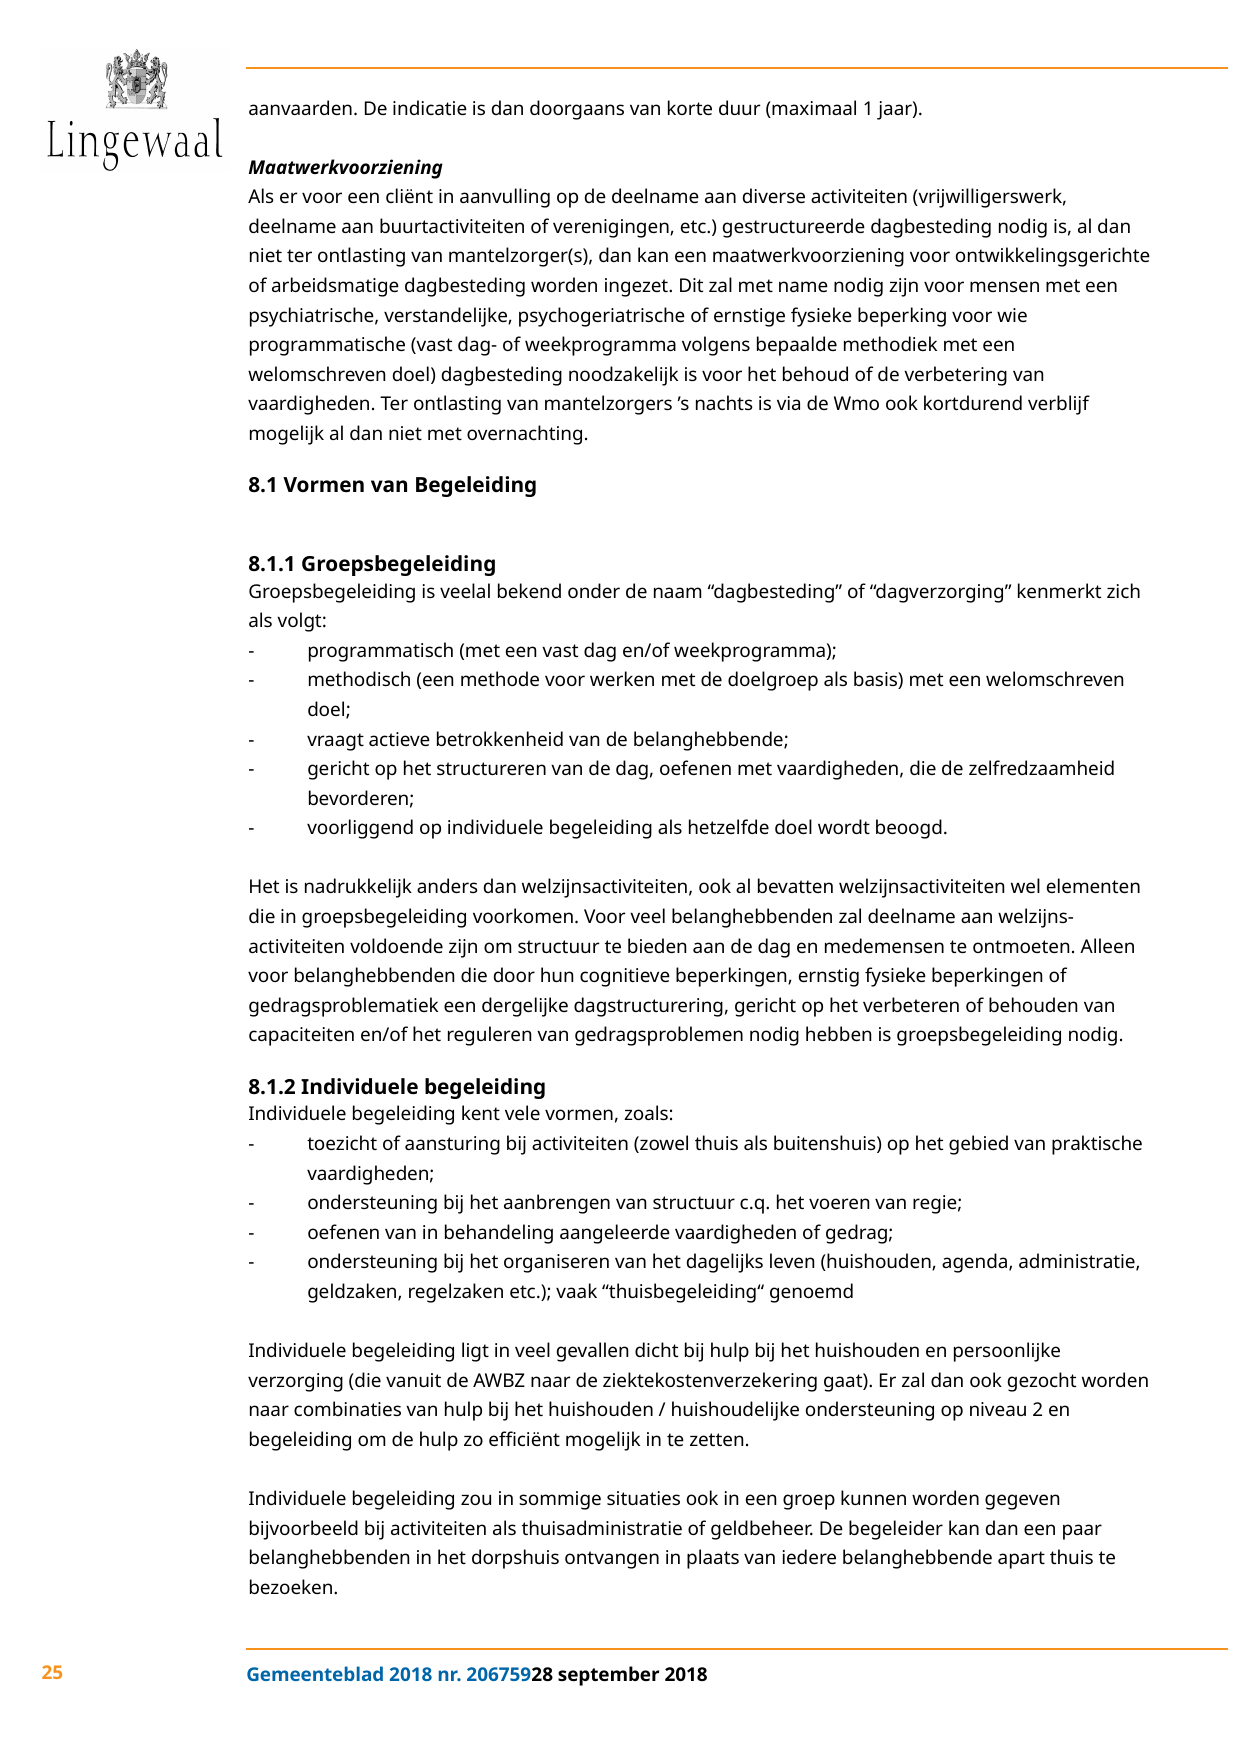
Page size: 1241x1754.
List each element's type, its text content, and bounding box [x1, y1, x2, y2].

text aanvaarden. De indicatie is dan doorgaans van korte duur (maximaal 1 jaar). [248, 95, 1152, 121]
text 8.1.1 Groepsbegeleiding [248, 549, 1152, 578]
list oefenen van in behandeling aangeleerde vaardigheden of gedrag; [248, 1219, 1152, 1244]
text Individuele begeleiding kent vele vormen, zoals: [248, 1101, 1152, 1126]
list gericht op het structureren van de dag, oefenen met vaardigheden, die de zelfredzaamheid bevorderen; [248, 755, 1152, 811]
list ondersteuning bij het aanbrengen van structuur c.q. het voeren van regie; [248, 1189, 1152, 1215]
text Individuele begeleiding zou in sommige situaties ook in een groep kunnen worden gegeven bijvoorbeeld bij activiteiten als thuisadministratie of geldbeheer. De begeleider kan dan een paar belanghebbenden in het dorpshuis ontvangen in plaats van iedere belanghebbende apart thuis te bezoeken. [248, 1485, 1152, 1599]
text Individuele begeleiding ligt in veel gevallen dicht bij hulp bij het huishouden en persoonlijke verzorging (die vanuit de AWBZ naar de ziektekostenverzekering gaat). Er zal dan ook gezocht worden naar combinaties van hulp bij het huishouden / huishoudelijke ondersteuning op niveau 2 en begeleiding om de hulp zo efficiënt mogelijk in te zetten. [248, 1337, 1152, 1452]
text Groepsbegeleiding is veelal bekend onder de naam “dagbesteding” of “dagverzorging” kenmerkt zich als volgt: [248, 578, 1152, 633]
list toezicht of aansturing bij activiteiten (zowel thuis als buitenshuis) op het gebied van praktische vaardigheden; [248, 1130, 1152, 1185]
list ondersteuning bij het organiseren van het dagelijks leven (huishouden, agenda, administratie, geldzaken, regelzaken etc.); vaak “thuisbegeleiding“ genoemd [248, 1248, 1152, 1304]
picture [41, 47, 231, 172]
text 8.1 Vormen van Begeleiding [248, 471, 1152, 499]
list voorliggend op individuele begeleiding als hetzelfde doel wordt beoogd. [248, 814, 1152, 840]
text Als er voor een cliënt in aanvulling op de deelname aan diverse activiteiten (vrijwilligerswerk, deelname aan buurtactiviteiten of verenigingen, etc.) gestructureerde dagbesteding nodig is, al dan niet ter ontlasting van mantelzorger(s), dan kan een maatwerkvoorziening voor ontwikkelingsgerichte of arbeidsmatige dagbesteding worden ingezet. Dit zal met name nodig zijn voor mensen met een psychiatrische, verstandelijke, psychogeriatrische of ernstige fysieke beperking voor wie programmatische (vast dag- of weekprogramma volgens bepaalde methodiek met een welomschreven doel) dagbesteding noodzakelijk is voor het behoud of de verbetering van vaardigheden. Ter ontlasting van mantelzorgers ’s nachts is via de Wmo ook kortdurend verblijf mogelijk al dan niet met overnachting. [248, 183, 1152, 446]
list vraagt actieve betrokkenheid van de belanghebbende; [248, 726, 1152, 752]
text Het is nadrukkelijk anders dan welzijnsactiviteiten, ook al bevatten welzijnsactiviteiten wel elementen die in groepsbegeleiding voorkomen. Voor veel belanghebbenden zal deelname aan welzijns-activiteiten voldoende zijn om structuur te bieden aan de dag en medemensen te ontmoeten. Alleen voor belanghebbenden die door hun cognitieve beperkingen, ernstig fysieke beperkingen of gedragsproblematiek een dergelijke dagstructurering, gericht op het verbeteren of behouden van capaciteiten en/of het reguleren van gedragsproblemen nodig hebben is groepsbegeleiding nodig. [248, 874, 1152, 1047]
text 8.1.2 Individuele begeleiding [248, 1072, 1152, 1101]
list programmatisch (met een vast dag en/of weekprogramma); [248, 637, 1152, 663]
list methodisch (een methode voor werken met de doelgroep als basis) met een welomschreven doel; [248, 667, 1152, 722]
text Maatwerkvoorziening [248, 154, 1152, 180]
